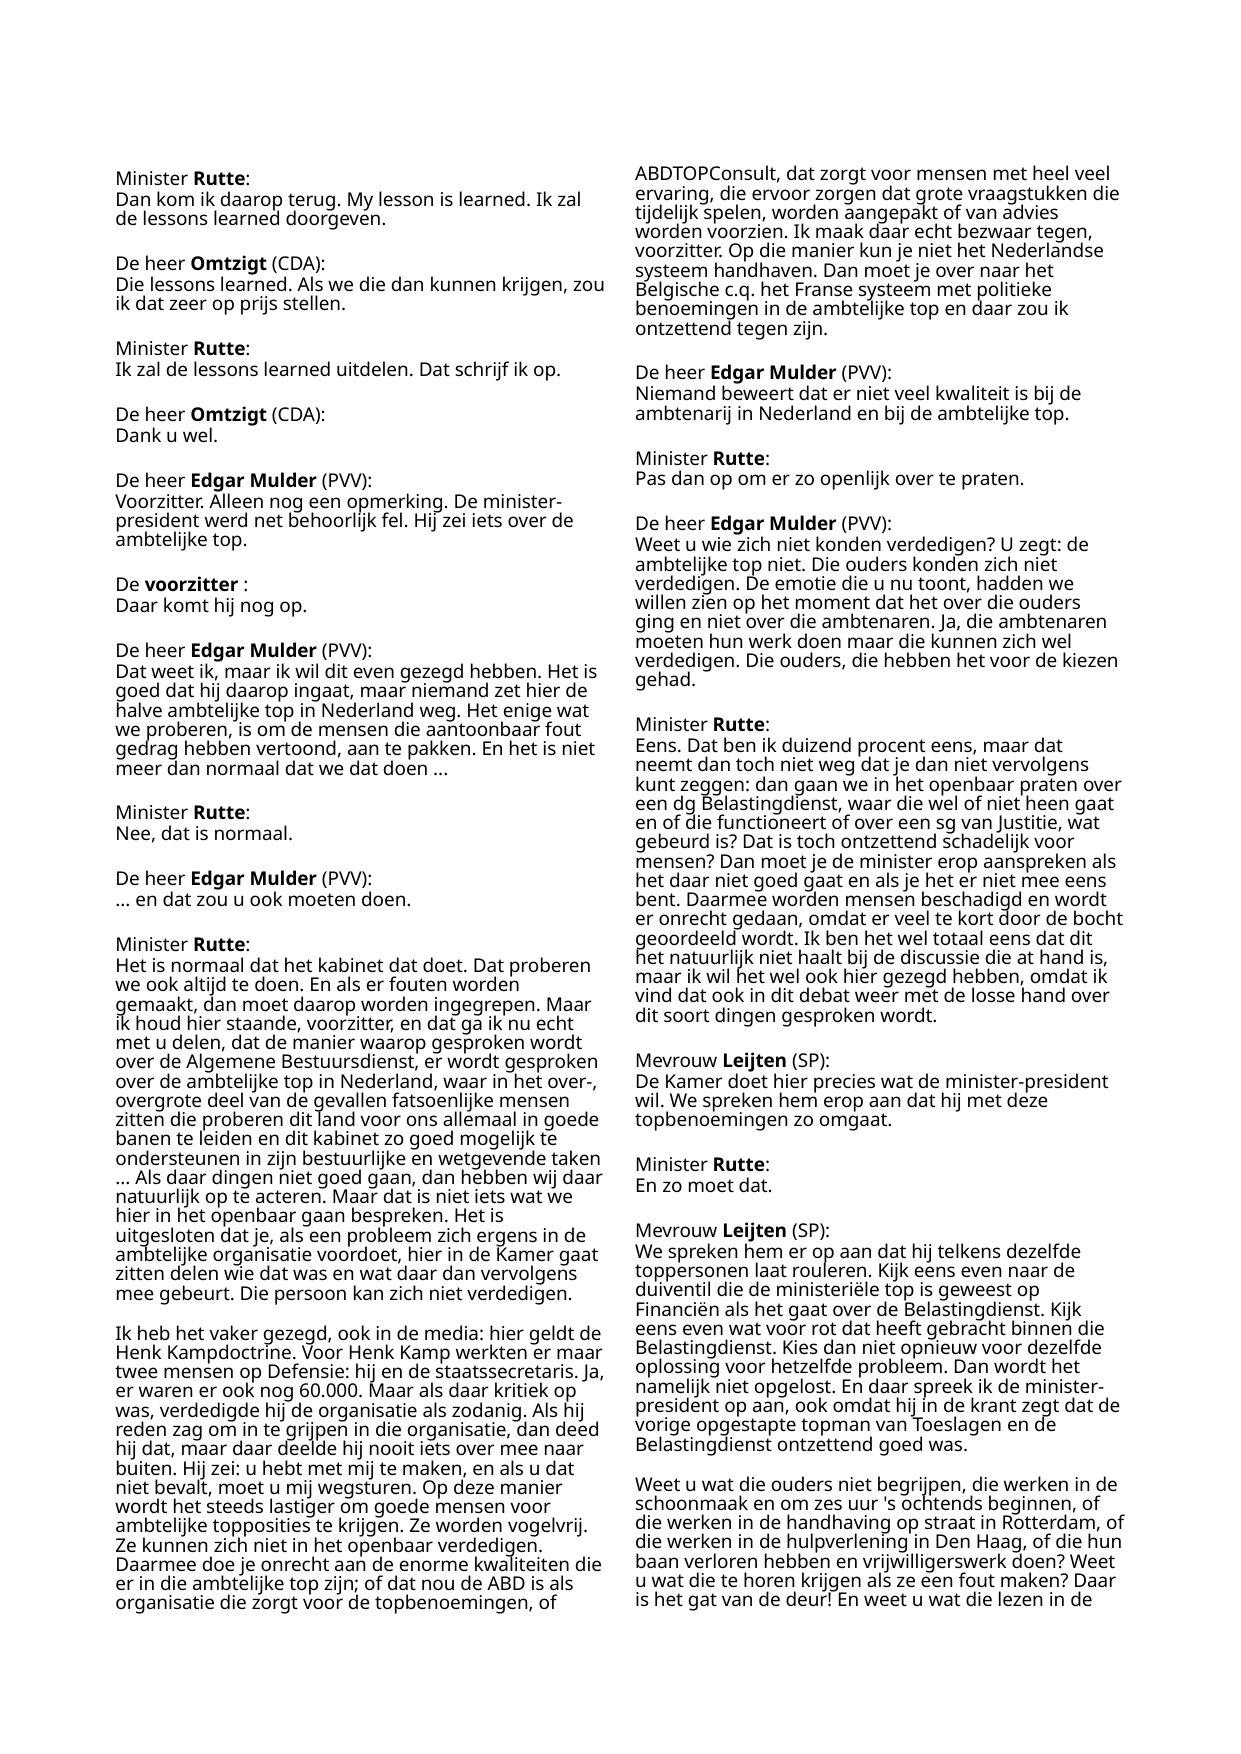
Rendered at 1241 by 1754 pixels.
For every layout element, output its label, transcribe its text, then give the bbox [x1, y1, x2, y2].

text Eens. Dat ben ik duizend procent eens, maar dat neemt dan toch niet weg dat je dan niet vervolgens kunt zeggen: dan gaan we in het openbaar praten over een dg Belastingdienst, waar die wel of niet heen gaat en of die functioneert of over een sg van Justitie, wat gebeurd is? Dat is toch ontzettend schadelijk voor mensen? Dan moet je de minister erop aanspreken als het daar niet goed gaat en als je het er niet mee eens bent. Daarmee worden mensen beschadigd en wordt er onrecht gedaan, omdat er veel te kort door de bocht geoordeeld wordt. Ik ben het wel totaal eens dat dit het natuurlijk niet haalt bij de discussie die at hand is, maar ik wil het wel ook hier gezegd hebben, omdat ik vind dat ook in dit debat weer met de losse hand over dit soort dingen gesproken wordt. [635, 737, 1125, 1026]
text De heer Edgar Mulder (PVV): [115, 865, 605, 891]
text Pas dan op om er zo openlijk over te praten. [635, 470, 1125, 490]
text De heer Omtzigt (CDA): [115, 250, 605, 276]
text Dank u wel. [115, 427, 605, 446]
text ... en dat zou u ook moeten doen. [115, 891, 605, 910]
text De heer Edgar Mulder (PVV): [635, 359, 1125, 385]
text Minister Rutte: [635, 711, 1125, 737]
text En zo moet dat. [635, 1177, 1125, 1196]
text Weet u wat die ouders niet begrijpen, die werken in de schoonmaak en om zes uur 's ochtends beginnen, of die werken in de handhaving op straat in Rotterdam, of die werken in de hulpverlening in Den Haag, of die hun baan verloren hebben en vrijwilligerswerk doen? Weet u wat die te horen krijgen als ze een fout maken? Daar is het gat van de deur! En weet u wat die lezen in de [635, 1476, 1125, 1610]
text De heer Omtzigt (CDA): [115, 401, 605, 427]
text De Kamer doet hier precies wat de minister-president wil. We spreken hem erop aan dat hij met deze topbenoemingen zo omgaat. [635, 1073, 1125, 1130]
text Weet u wie zich niet konden verdedigen? U zegt: de ambtelijke top niet. Die ouders konden zich niet verdedigen. De emotie die u nu toont, hadden we willen zien op het moment dat het over die ouders ging en niet over die ambtenaren. Ja, die ambtenaren moeten hun werk doen maar die kunnen zich wel verdedigen. Die ouders, die hebben het voor de kiezen gehad. [635, 536, 1125, 690]
text Minister Rutte: [115, 336, 605, 361]
text De heer Edgar Mulder (PVV): [115, 467, 605, 493]
text Het is normaal dat het kabinet dat doet. Dat proberen we ook altijd te doen. En als er fouten worden gemaakt, dan moet daarop worden ingegrepen. Maar ik houd hier staande, voorzitter, en dat ga ik nu echt met u delen, dat de manier waarop gesproken wordt over de Algemene Bestuursdienst, er wordt gesproken over de ambtelijke top in Nederland, waar in het over-, overgrote deel van de gevallen fatsoenlijke mensen zitten die proberen dit land voor ons allemaal in goede banen te leiden en dit kabinet zo goed mogelijk te ondersteunen in zijn bestuurlijke en wetgevende taken ... Als daar dingen niet goed gaan, dan hebben wij daar natuurlijk op te acteren. Maar dat is niet iets wat we hier in het openbaar gaan bespreken. Het is uitgesloten dat je, als een probleem zich ergens in de ambtelijke organisatie voordoet, hier in de Kamer gaat zitten delen wie dat was en wat daar dan vervolgens mee gebeurt. Die persoon kan zich niet verdedigen. [115, 957, 605, 1304]
text Voorzitter. Alleen nog een opmerking. De minister-president werd net behoorlijk fel. Hij zei iets over de ambtelijke top. [115, 493, 605, 551]
text Minister Rutte: [635, 445, 1125, 470]
text De voorzitter : [115, 572, 605, 597]
text Daar komt hij nog op. [115, 597, 605, 617]
text Dan kom ik daarop terug. My lesson is learned. Ik zal de lessons learned doorgeven. [115, 191, 605, 229]
text Minister Rutte: [635, 1151, 1125, 1177]
text Die lessons learned. Als we die dan kunnen krijgen, zou ik dat zeer op prijs stellen. [115, 276, 605, 315]
text Ik heb het vaker gezegd, ook in de media: hier geldt de Henk Kampdoctrine. Voor Henk Kamp werkten er maar twee mensen op Defensie: hij en de staatssecretaris. Ja, er waren er ook nog 60.000. Maar als daar kritiek op was, verdedigde hij de organisatie als zodanig. Als hij reden zag om in te grijpen in die organisatie, dan deed hij dat, maar daar deelde hij nooit iets over mee naar buiten. Hij zei: u hebt met mij te maken, en als u dat niet bevalt, moet u mij wegsturen. Op deze manier wordt het steeds lastiger om goede mensen voor ambtelijke topposities te krijgen. Ze worden vogelvrij. Ze kunnen zich niet in het openbaar verdedigen. Daarmee doe je onrecht aan de enorme kwaliteiten die er in die ambtelijke top zijn; of dat nou de ABD is als organisatie die zorgt voor de topbenoemingen, of [115, 1324, 605, 1614]
text Nee, dat is normaal. [115, 825, 605, 844]
text Ik zal de lessons learned uitdelen. Dat schrijf ik op. [115, 361, 605, 381]
text Mevrouw Leijten (SP): [635, 1217, 1125, 1243]
text We spreken hem er op aan dat hij telkens dezelfde toppersonen laat rouleren. Kijk eens even naar de duiventil die de ministeriële top is geweest op Financiën als het gaat over de Belastingdienst. Kijk eens even wat voor rot dat heeft gebracht binnen die Belastingdienst. Kies dan niet opnieuw voor dezelfde oplossing voor hetzelfde probleem. Dan wordt het namelijk niet opgelost. En daar spreek ik de minister-president op aan, ook omdat hij in de krant zegt dat de vorige opgestapte topman van Toeslagen en de Belastingdienst ontzettend goed was. [635, 1243, 1125, 1455]
text Minister Rutte: [115, 931, 605, 957]
text Dat weet ik, maar ik wil dit even gezegd hebben. Het is goed dat hij daarop ingaat, maar niemand zet hier de halve ambtelijke top in Nederland weg. Het enige wat we proberen, is om de mensen die aantoonbaar fout gedrag hebben vertoond, aan te pakken. En het is niet meer dan normaal dat we dat doen ... [115, 663, 605, 779]
text Minister Rutte: [115, 799, 605, 825]
text Mevrouw Leijten (SP): [635, 1047, 1125, 1073]
text ABDTOPConsult, dat zorgt voor mensen met heel veel ervaring, die ervoor zorgen dat grote vraagstukken die tijdelijk spelen, worden aangepakt of van advies worden voorzien. Ik maak daar echt bezwaar tegen, voorzitter. Op die manier kun je niet het Nederlandse systeem handhaven. Dan moet je over naar het Belgische c.q. het Franse systeem met politieke benoemingen in de ambtelijke top en daar zou ik ontzettend tegen zijn. [635, 165, 1125, 339]
text Minister Rutte: [115, 165, 605, 191]
text Niemand beweert dat er niet veel kwaliteit is bij de ambtenarij in Nederland en bij de ambtelijke top. [635, 385, 1125, 424]
text De heer Edgar Mulder (PVV): [635, 511, 1125, 536]
text De heer Edgar Mulder (PVV): [115, 637, 605, 663]
